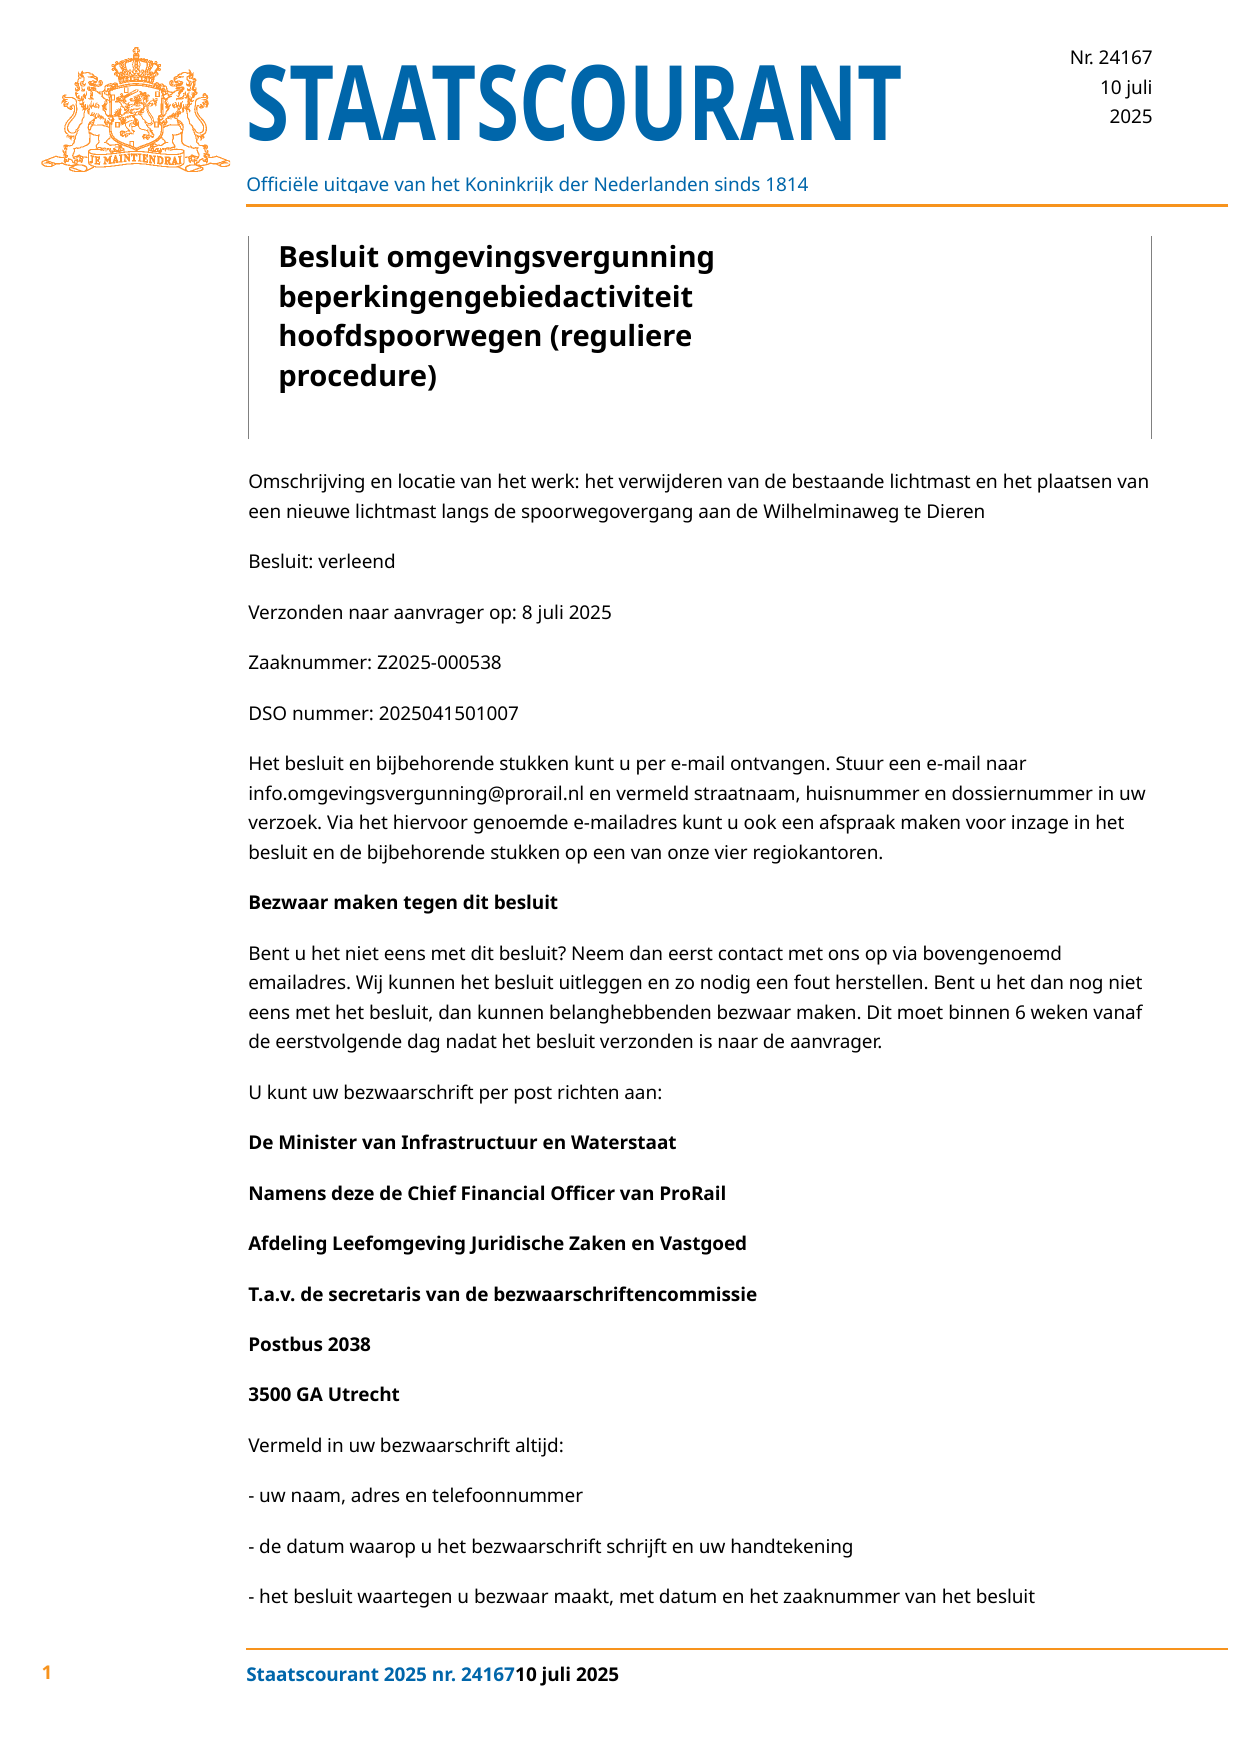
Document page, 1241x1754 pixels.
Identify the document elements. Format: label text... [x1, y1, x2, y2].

text Omschrijving en locatie van het werk: het verwijderen van de bestaande lichtmast en het plaatsen van een nieuwe lichtmast langs de spoorwegovergang aan de Wilhelminaweg te Dieren [248, 469, 1152, 524]
table_header Besluit omgevingsvergunning beperkingengebiedactiviteit hoofdspoorwegen (reguliere procedure) [249, 236, 850, 439]
picture [41, 47, 231, 172]
picture [912, 236, 1090, 414]
text Postbus 2038 [248, 1331, 1152, 1357]
table_header [850, 414, 1151, 439]
text Afdeling Leefomgeving Juridische Zaken en Vastgoed [248, 1230, 1152, 1256]
text U kunt uw bezwaarschrift per post richten aan: [248, 1079, 1152, 1105]
text Bent u het niet eens met dit besluit? Neem dan eerst contact met ons op via bovengenoemd emailadres. Wij kunnen het besluit uitleggen en zo nodig een fout herstellen. Bent u het dan nog niet eens met het besluit, dan kunnen belanghebbenden bezwaar maken. Dit moet binnen 6 weken vanaf de eerstvolgende dag nadat het besluit verzonden is naar de aanvrager. [248, 940, 1152, 1054]
text T.a.v. de secretaris van de bezwaarschriftencommissie [248, 1281, 1152, 1306]
text Besluit: verleend [248, 549, 1152, 574]
text Bezwaar maken tegen dit besluit [248, 889, 1152, 915]
table_header [850, 236, 912, 413]
text 3500 GA Utrecht [248, 1382, 1152, 1407]
text Verzonden naar aanvrager op: 8 juli 2025 [248, 599, 1152, 625]
text - uw naam, adres en telefoonnummer [248, 1482, 1152, 1508]
text - het besluit waartegen u bezwaar maakt, met datum en het zaaknummer van het besluit [248, 1583, 1152, 1609]
text De Minister van Infrastructuur en Waterstaat [248, 1129, 1152, 1155]
table_header [1090, 236, 1151, 413]
text Vermeld in uw bezwaarschrift altijd: [248, 1432, 1152, 1458]
text Het besluit en bijbehorende stukken kunt u per e-mail ontvangen. Stuur een e-mail naar info.omgevingsvergunning@prorail.nl en vermeld straatnaam, huisnummer en dossiernummer in uw verzoek. Via het hiervoor genoemde e-mailadres kunt u ook een afspraak maken voor inzage in het besluit en de bijbehorende stukken op een van onze vier regiokantoren. [248, 750, 1152, 865]
text Namens deze de Chief Financial Officer van ProRail [248, 1180, 1152, 1206]
text - de datum waarop u het bezwaarschrift schrijft en uw handtekening [248, 1533, 1152, 1558]
text DSO nummer: 2025041501007 [248, 700, 1152, 726]
text Zaaknummer: Z2025-000538 [248, 649, 1152, 675]
